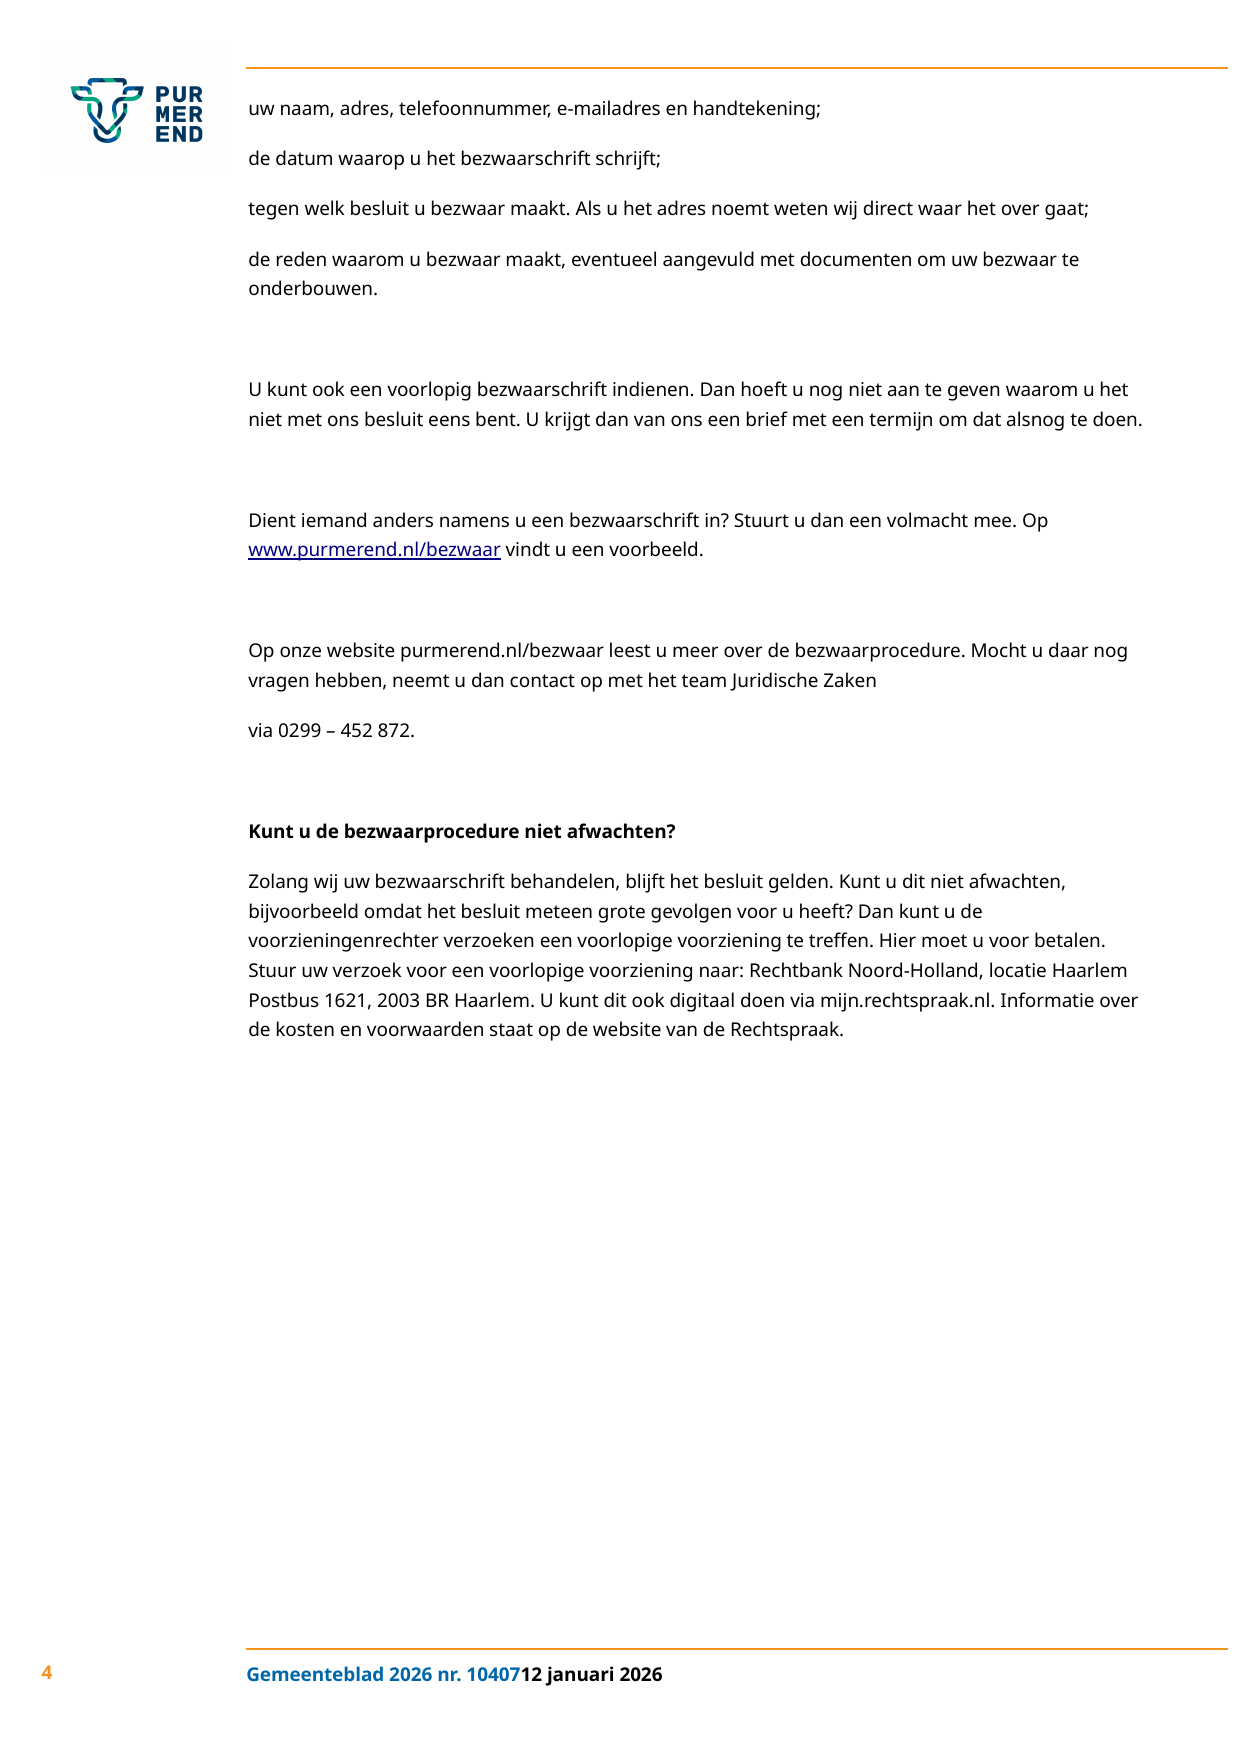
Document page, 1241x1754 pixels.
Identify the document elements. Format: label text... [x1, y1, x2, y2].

text U kunt ook een voorlopig bezwaarschrift indienen. Dan hoeft u nog niet aan te geven waarom u het niet met ons besluit eens bent. U krijgt dan van ons een brief met een termijn om dat alsnog te doen. [248, 376, 1152, 432]
text Kunt u de bezwaarprocedure niet afwachten? [248, 818, 1152, 844]
text Zolang wij uw bezwaarschrift behandelen, blijft het besluit gelden. Kunt u dit niet afwachten, bijvoorbeeld omdat het besluit meteen grote gevolgen voor u heeft? Dan kunt u de voorzieningenrechter verzoeken een voorlopige voorziening te treffen. Hier moet u voor betalen. Stuur uw verzoek voor een voorlopige voorziening naar: Rechtbank Noord-Holland, locatie Haarlem Postbus 1621, 2003 BR Haarlem. U kunt dit ook digitaal doen via mijn.rechtspraak.nl. Informatie over de kosten en voorwaarden staat op de website van de Rechtspraak. [248, 868, 1152, 1042]
text de reden waarom u bezwaar maakt, eventueel aangevuld met documenten om uw bezwaar te onderbouwen. [248, 246, 1152, 301]
text de datum waarop u het bezwaarschrift schrijft; [248, 145, 1152, 171]
text Op onze website purmerend.nl/bezwaar leest u meer over de bezwaarprocedure. Mocht u daar nog vragen hebben, neemt u dan contact op met het team Juridische Zaken [248, 637, 1152, 693]
text Dient iemand anders namens u een bezwaarschrift in? Stuurt u dan een volmacht mee. Op www.purmerend.nl/bezwaar vindt u een voorbeeld. [248, 507, 1152, 562]
text tegen welk besluit u bezwaar maakt. Als u het adres noemt weten wij direct waar het over gaat; [248, 196, 1152, 221]
text uw naam, adres, telefoonnummer, e-mailadres en handtekening; [248, 95, 1152, 121]
picture [41, 47, 231, 172]
text via 0299 – 452 872. [248, 717, 1152, 743]
